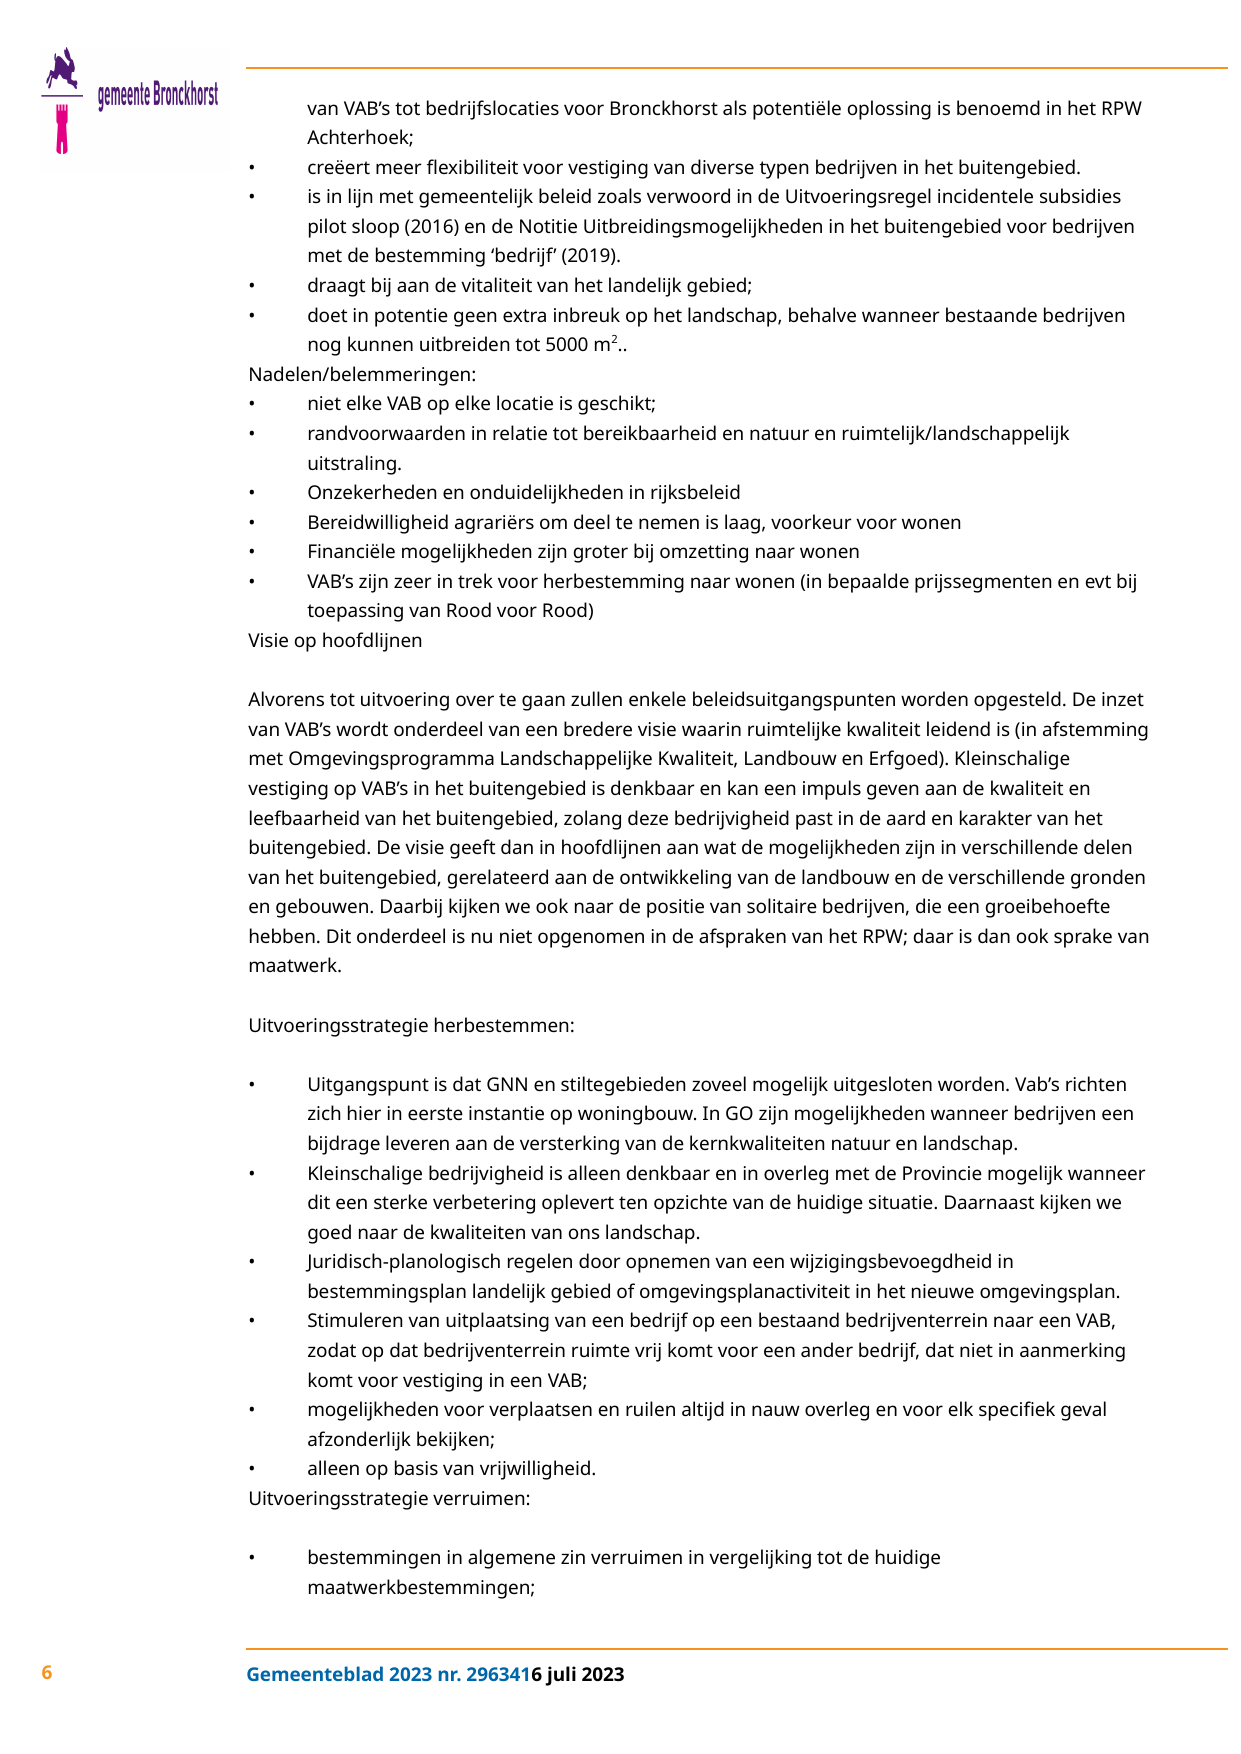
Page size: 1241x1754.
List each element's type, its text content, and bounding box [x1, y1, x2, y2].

list randvoorwaarden in relatie tot bereikbaarheid en natuur en ruimtelijk/landschappelijk uitstraling. [248, 420, 1152, 476]
text Visie op hoofdlijnen [248, 627, 1152, 653]
list Juridisch-planologisch regelen door opnemen van een wijzigingsbevoegdheid in bestemmingsplan landelijk gebied of omgevingsplanactiviteit in het nieuwe omgevingsplan. [248, 1248, 1152, 1304]
list Bereidwilligheid agrariërs om deel te nemen is laag, voorkeur voor wonen [248, 509, 1152, 535]
list Financiële mogelijkheden zijn groter bij omzetting naar wonen [248, 538, 1152, 564]
picture [41, 47, 231, 172]
text Nadelen/belemmeringen: [248, 361, 1152, 387]
list creëert meer flexibiliteit voor vestiging van diverse typen bedrijven in het buitengebied. [248, 154, 1152, 180]
list Uitgangspunt is dat GNN en stiltegebieden zoveel mogelijk uitgesloten worden. Vab’s richten zich hier in eerste instantie op woningbouw. In GO zijn mogelijkheden wanneer bedrijven een bijdrage leveren aan de versterking van de kernkwaliteiten natuur en landschap. [248, 1071, 1152, 1156]
list niet elke VAB op elke locatie is geschikt; [248, 391, 1152, 416]
list is in lijn met gemeentelijk beleid zoals verwoord in de Uitvoeringsregel incidentele subsidies pilot sloop (2016) en de Notitie Uitbreidingsmogelijkheden in het buitengebied voor bedrijven met de bestemming ‘bedrijf’ (2019). [248, 183, 1152, 268]
list alleen op basis van vrijwilligheid. [248, 1456, 1152, 1481]
list Onzekerheden en onduidelijkheden in rijksbeleid [248, 479, 1152, 505]
list mogelijkheden voor verplaatsen en ruilen altijd in nauw overleg en voor elk specifiek geval afzonderlijk bekijken; [248, 1396, 1152, 1452]
text Uitvoeringsstrategie verruimen: [248, 1485, 1152, 1511]
text Alvorens tot uitvoering over te gaan zullen enkele beleidsuitgangspunten worden opgesteld. De inzet van VAB’s wordt onderdeel van een bredere visie waarin ruimtelijke kwaliteit leidend is (in afstemming met Omgevingsprogramma Landschappelijke Kwaliteit, Landbouw en Erfgoed). Kleinschalige vestiging op VAB’s in het buitengebied is denkbaar en kan een impuls geven aan de kwaliteit en leefbaarheid van het buitengebied, zolang deze bedrijvigheid past in de aard en karakter van het buitengebied. De visie geeft dan in hoofdlijnen aan wat de mogelijkheden zijn in verschillende delen van het buitengebied, gerelateerd aan de ontwikkeling van de landbouw en de verschillende gronden en gebouwen. Daarbij kijken we ook naar de positie van solitaire bedrijven, die een groeibehoefte hebben. Dit onderdeel is nu niet opgenomen in de afspraken van het RPW; daar is dan ook sprake van maatwerk. [248, 686, 1152, 978]
list doet in potentie geen extra inbreuk op het landschap, behalve wanneer bestaande bedrijven nog kunnen uitbreiden tot 5000 m2.. [248, 302, 1152, 357]
list Kleinschalige bedrijvigheid is alleen denkbaar en in overleg met de Provincie mogelijk wanneer dit een sterke verbetering oplevert ten opzichte van de huidige situatie. Daarnaast kijken we goed naar de kwaliteiten van ons landschap. [248, 1160, 1152, 1245]
list van VAB’s tot bedrijfslocaties voor Bronckhorst als potentiële oplossing is benoemd in het RPW Achterhoek; [248, 95, 1152, 150]
list Stimuleren van uitplaatsing van een bedrijf op een bestaand bedrijventerrein naar een VAB, zodat op dat bedrijventerrein ruimte vrij komt voor een ander bedrijf, dat niet in aanmerking komt voor vestiging in een VAB; [248, 1308, 1152, 1393]
text Uitvoeringsstrategie herbestemmen: [248, 1012, 1152, 1038]
list draagt bij aan de vitaliteit van het landelijk gebied; [248, 272, 1152, 298]
list bestemmingen in algemene zin verruimen in vergelijking tot de huidige maatwerkbestemmingen; [248, 1544, 1152, 1600]
list VAB’s zijn zeer in trek voor herbestemming naar wonen (in bepaalde prijssegmenten en evt bij toepassing van Rood voor Rood) [248, 568, 1152, 623]
